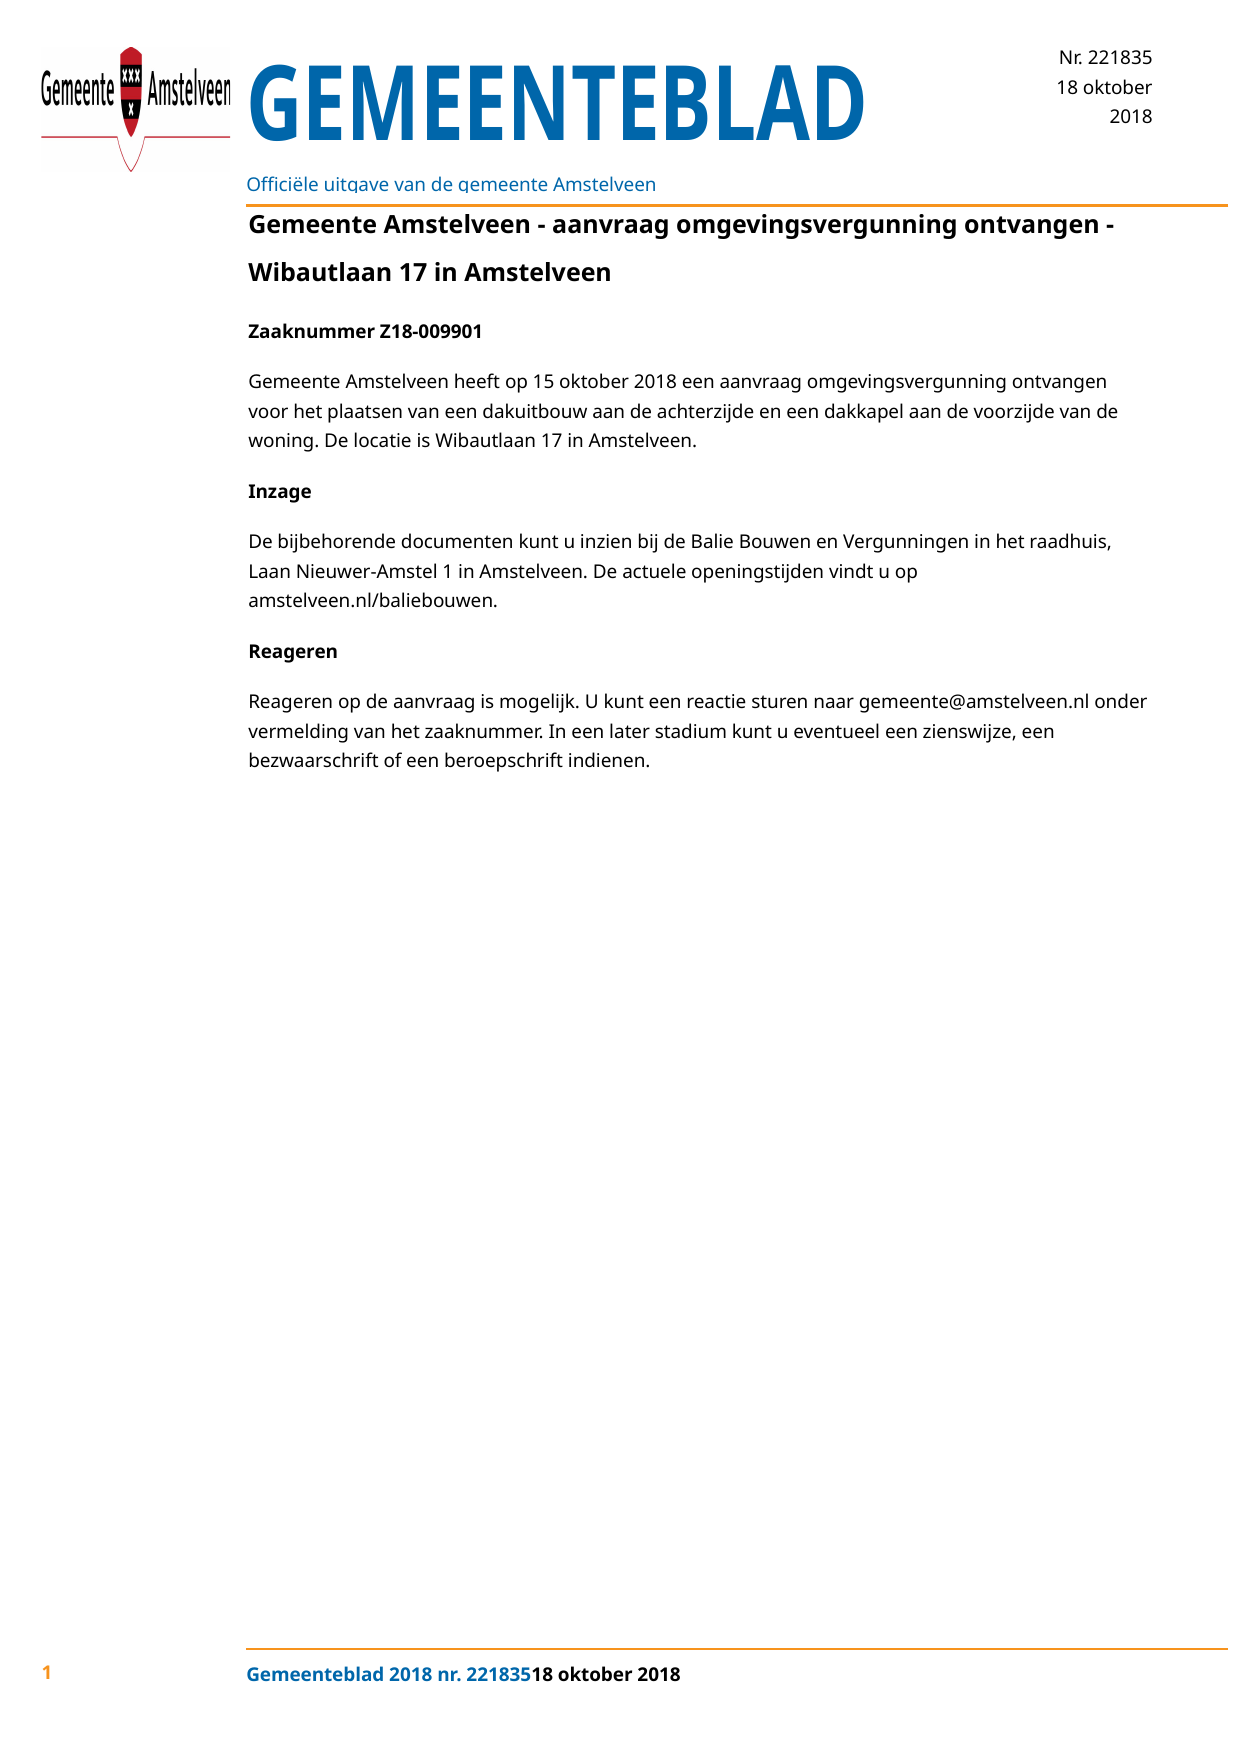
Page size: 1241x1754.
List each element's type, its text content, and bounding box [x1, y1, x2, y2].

picture [41, 47, 231, 172]
text Reageren [248, 638, 1152, 664]
text Zaaknummer Z18-009901 [248, 318, 1152, 344]
text Reageren op de aanvraag is mogelijk. U kunt een reactie sturen naar gemeente@amstelveen.nl onder vermelding van het zaaknummer. In een later stadium kunt u eventueel een zienswijze, een bezwaarschrift of een beroepschrift indienen. [248, 688, 1152, 773]
text Gemeente Amstelveen - aanvraag omgevingsvergunning ontvangen - Wibautlaan 17 in Amstelveen [248, 207, 1152, 288]
text Gemeente Amstelveen heeft op 15 oktober 2018 een aanvraag omgevingsvergunning ontvangen voor het plaatsen van een dakuitbouw aan de achterzijde en een dakkapel aan de voorzijde van de woning. De locatie is Wibautlaan 17 in Amstelveen. [248, 368, 1152, 453]
text De bijbehorende documenten kunt u inzien bij de Balie Bouwen en Vergunningen in het raadhuis, Laan Nieuwer-Amstel 1 in Amstelveen. De actuele openingstijden vindt u op amstelveen.nl/baliebouwen. [248, 528, 1152, 613]
text Inzage [248, 478, 1152, 504]
